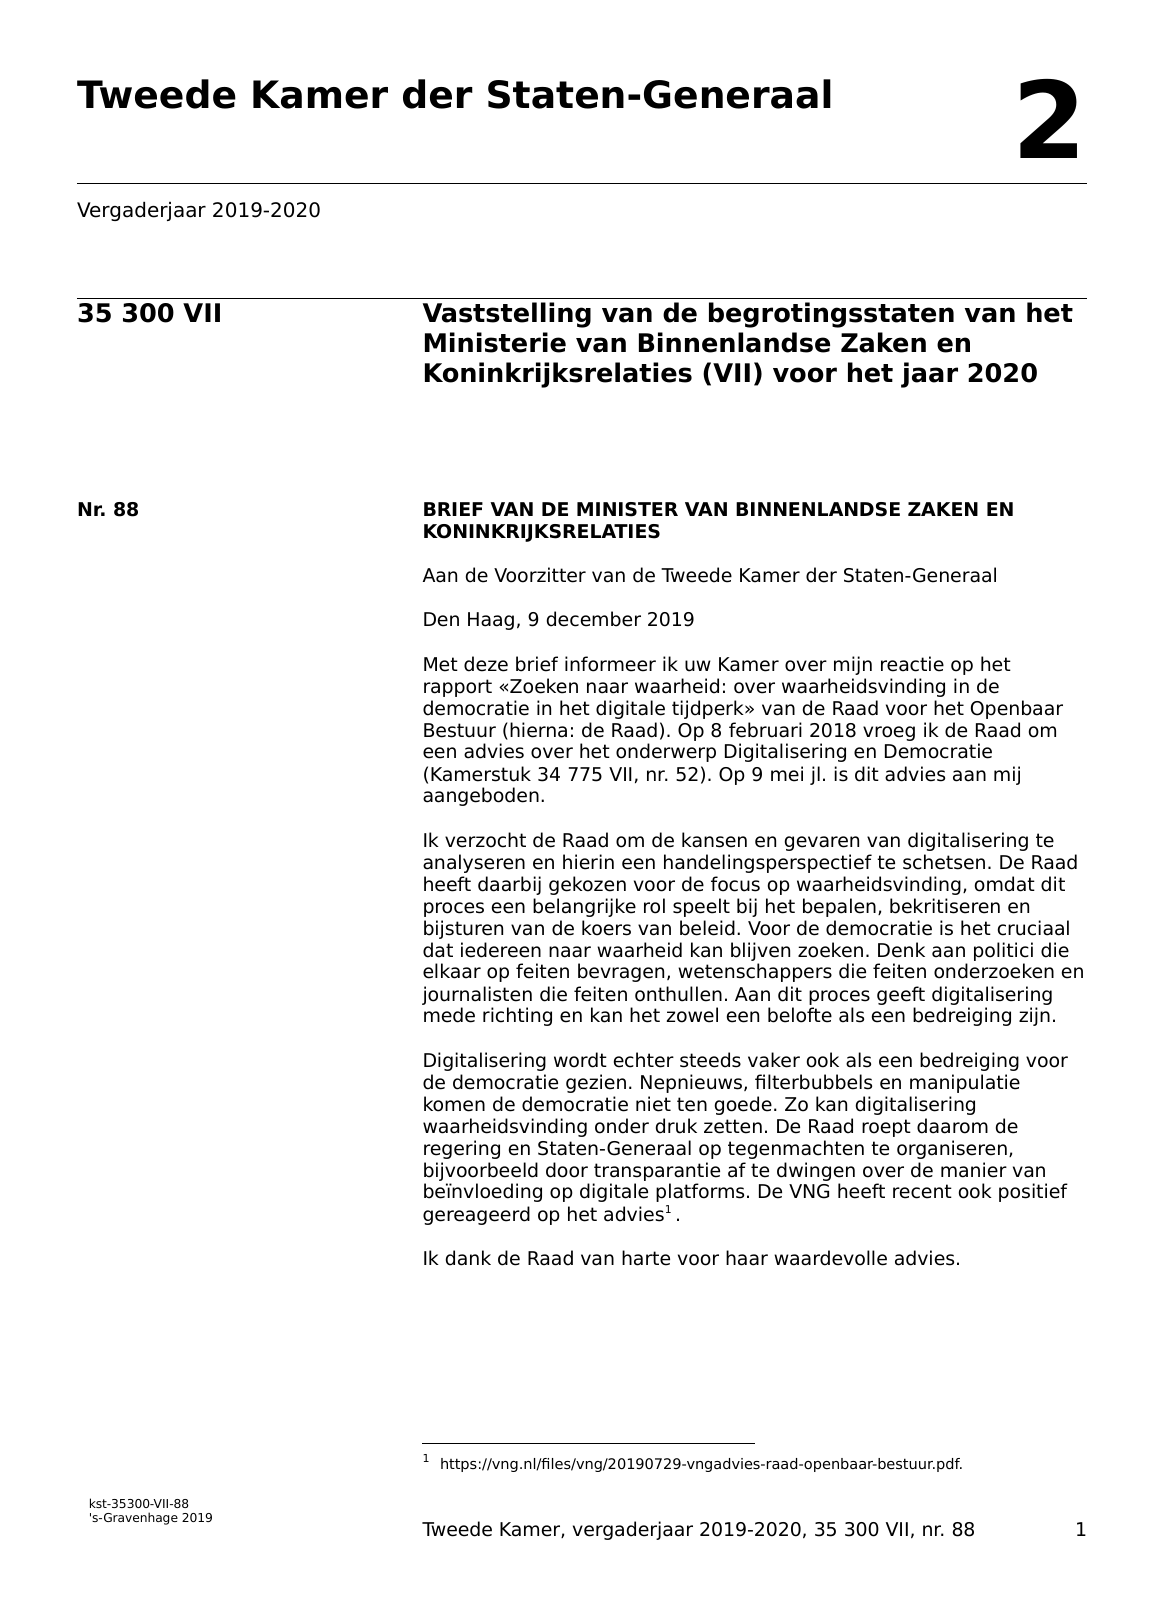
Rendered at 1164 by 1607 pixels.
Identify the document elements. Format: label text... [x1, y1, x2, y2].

table_header 2 [886, 59, 1087, 183]
text https://vng.nl/files/vng/20190729-vngadvies-raad-openbaar-bestuur.pdf. [422, 1452, 1087, 1474]
text Digitalisering wordt echter steeds vaker ook als een bedreiging voor de democratie gezien. Nepnieuws, filterbubbels en manipulatie komen de democratie niet ten goede. Zo kan digitalisering waarheidsvinding onder druk zetten. De Raad roept daarom de regering en Staten-Generaal op tegenmachten te organiseren, bijvoorbeeld door transparantie af te dwingen over de manier van beïnvloeding op digitale platforms. De VNG heeft recent ook positief gereageerd op het advies. [422, 1049, 1087, 1225]
text Aan de Voorzitter van de Tweede Kamer der Staten-Generaal [422, 565, 1087, 587]
text Ik verzocht de Raad om de kansen en gevaren van digitalisering te analyseren en hierin een handelingsperspectief te schetsen. De Raad heeft daarbij gekozen voor de focus op waarheidsvinding, omdat dit proces een belangrijke rol speelt bij het bepalen, bekritiseren en bijsturen van de koers van beleid. Voor de democratie is het cruciaal dat iedereen naar waarheid kan blijven zoeken. Denk aan politici die elkaar op feiten bevragen, wetenschappers die feiten onderzoeken en journalisten die feiten onthullen. Aan dit proces geeft digitalisering mede richting en kan het zowel een belofte als een bedreiging zijn. [422, 829, 1087, 1027]
text Ik dank de Raad van harte voor haar waardevolle advies. [422, 1248, 1087, 1269]
table_cell Vergaderjaar 2019-2020 [77, 184, 1087, 298]
subtitle Nr. 88 BRIEF VAN DE MINISTER VAN BINNENLANDSE ZAKEN EN KONINKRIJKSRELATIES [77, 499, 1087, 543]
text Den Haag, 9 december 2019 [422, 609, 1087, 631]
table_header Tweede Kamer der Staten-Generaal [77, 59, 886, 183]
subtitle 35 300 VII Vaststelling van de begrotingsstaten van het Ministerie van Binnenlandse Zaken en Koninkrijksrelaties (VII) voor het jaar 2020 [77, 299, 1087, 388]
text kst-35300-VII-88 [88, 1497, 323, 1511]
text Met deze brief informeer ik uw Kamer over mijn reactie op het rapport «Zoeken naar waarheid: over waarheidsvinding in de democratie in het digitale tijdperk» van de Raad voor het Openbaar Bestuur (hierna: de Raad). Op 8 februari 2018 vroeg ik de Raad om een advies over het onderwerp Digitalisering en Democratie (Kamerstuk 34 775 VII, nr. 52). Op 9 mei jl. is dit advies aan mij aangeboden. [422, 653, 1087, 807]
text 's-Gravenhage 2019 [88, 1511, 323, 1525]
